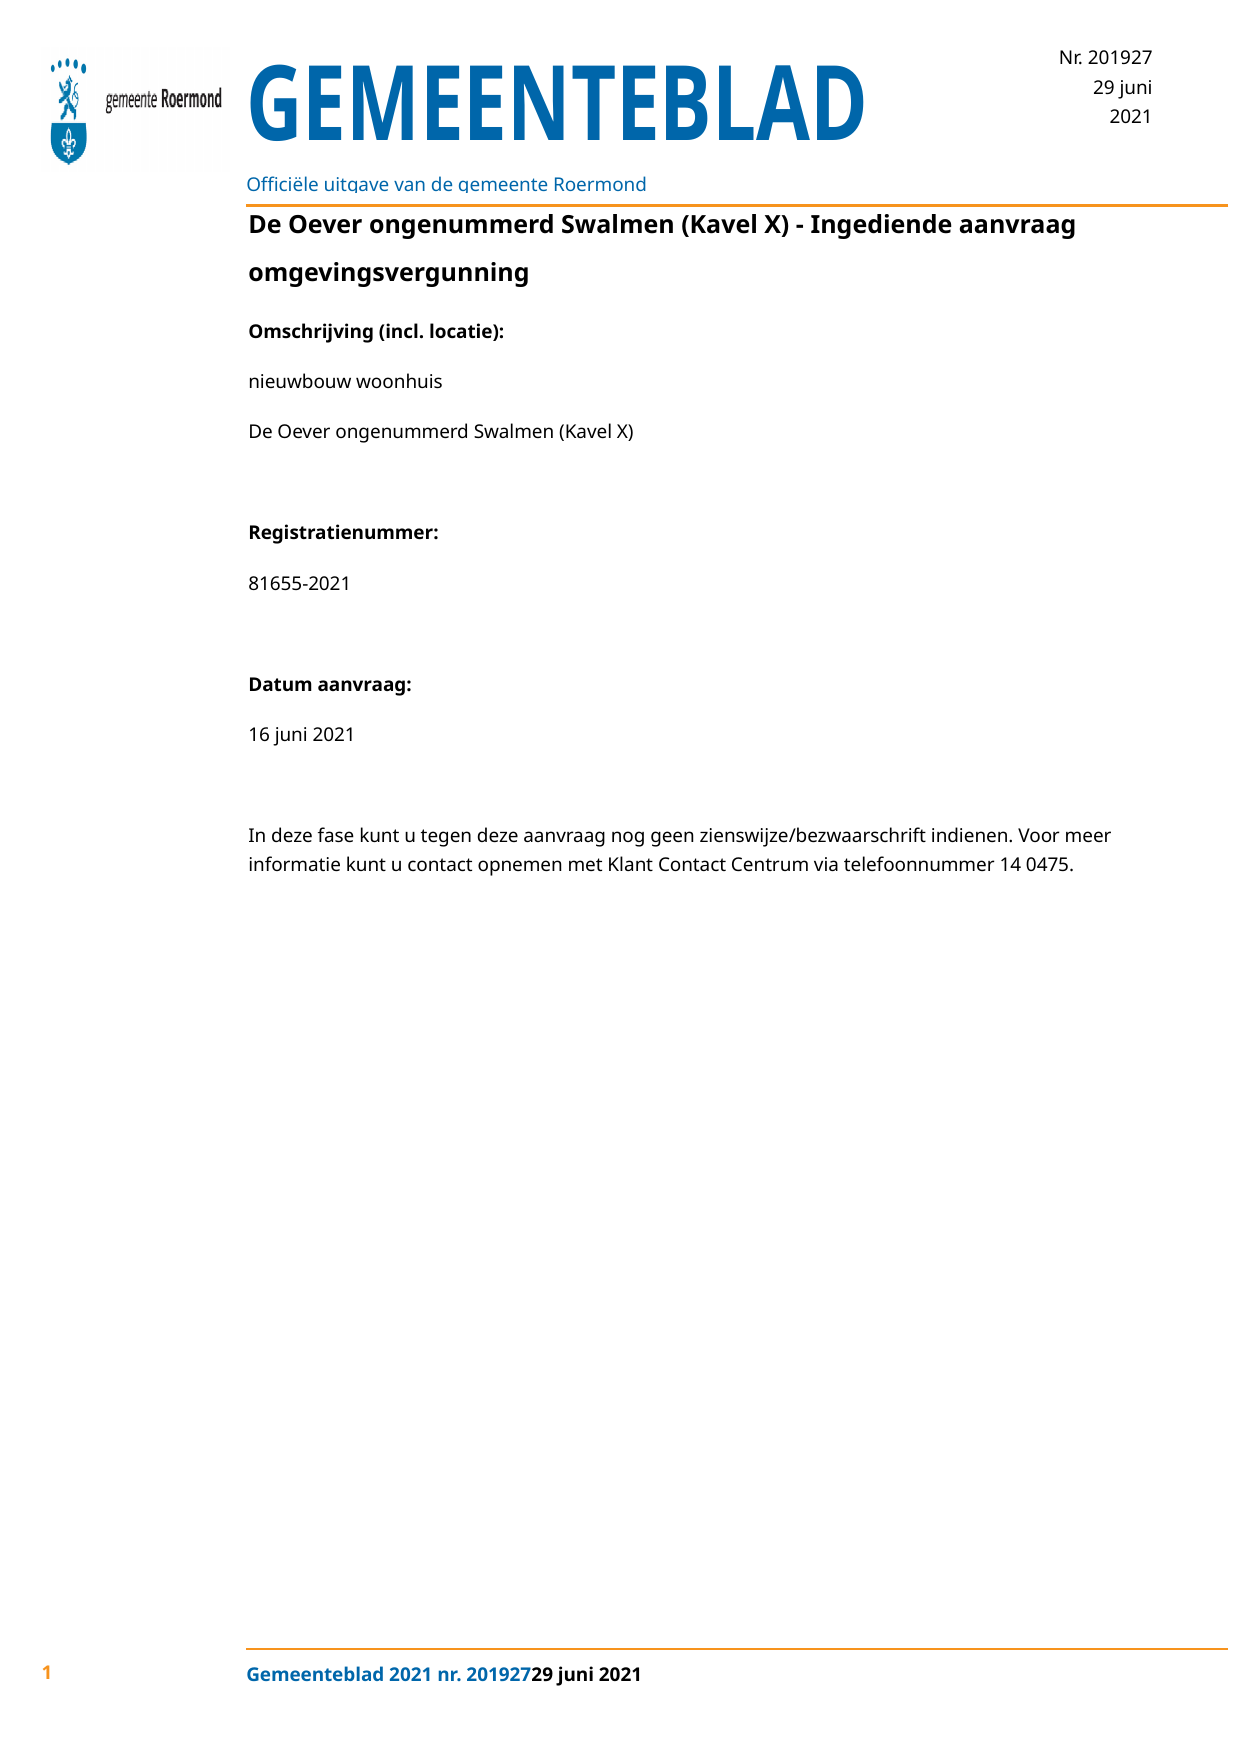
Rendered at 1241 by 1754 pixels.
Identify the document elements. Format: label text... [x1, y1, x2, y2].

text Datum aanvraag: [248, 671, 1152, 697]
text In deze fase kunt u tegen deze aanvraag nog geen zienswijze/bezwaarschrift indienen. Voor meer informatie kunt u contact opnemen met Klant Contact Centrum via telefoonnummer 14 0475. [248, 822, 1152, 877]
text 16 juni 2021 [248, 721, 1152, 747]
text De Oever ongenummerd Swalmen (Kavel X) [248, 419, 1152, 444]
text Omschrijving (incl. locatie): [248, 318, 1152, 344]
text nieuwbouw woonhuis [248, 368, 1152, 394]
picture [41, 47, 231, 172]
text De Oever ongenummerd Swalmen (Kavel X) - Ingediende aanvraag omgevingsvergunning [248, 207, 1152, 288]
text 81655-2021 [248, 570, 1152, 596]
text Registratienummer: [248, 519, 1152, 545]
